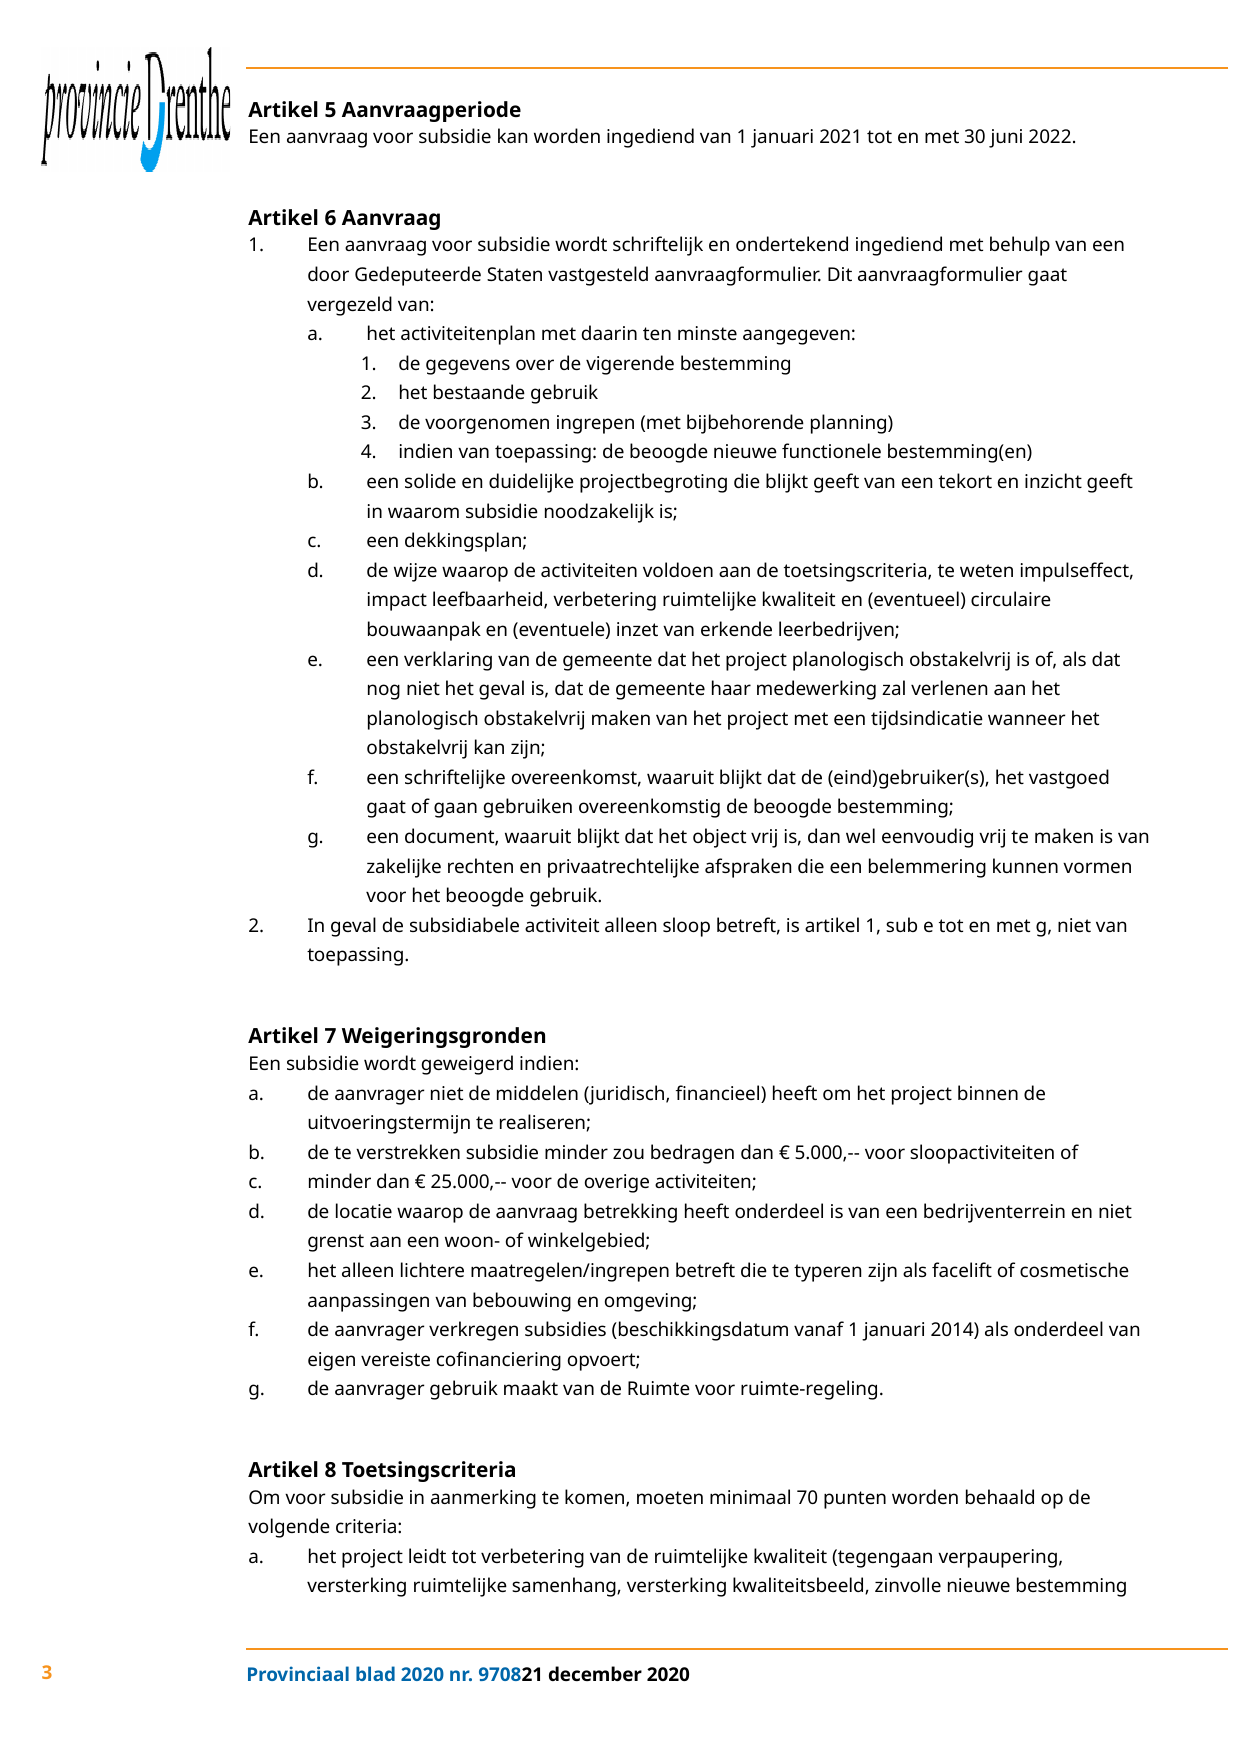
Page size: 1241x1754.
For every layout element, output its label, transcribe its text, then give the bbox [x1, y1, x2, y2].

text Een aanvraag voor subsidie kan worden ingediend van 1 januari 2021 tot en met 30 juni 2022. [248, 123, 1152, 149]
list een schriftelijke overeenkomst, waaruit blijkt dat de (eind)gebruiker(s), het vastgoed gaat of gaan gebruiken overeenkomstig de beoogde bestemming; [307, 764, 1152, 819]
list een verklaring van de gemeente dat het project planologisch obstakelvrij is of, als dat nog niet het geval is, dat de gemeente haar medewerking zal verlenen aan het planologisch obstakelvrij maken van het project met een tijdsindicatie wanneer het obstakelvrij kan zijn; [307, 646, 1152, 760]
picture [41, 47, 231, 172]
text Artikel 7 Weigeringsgronden [248, 1022, 1152, 1050]
list Een aanvraag voor subsidie wordt schriftelijk en ondertekend ingediend met behulp van een door Gedeputeerde Staten vastgesteld aanvraagformulier. Dit aanvraagformulier gaat vergezeld van: [248, 232, 1152, 317]
list In geval de subsidiabele activiteit alleen sloop betreft, is artikel 1, sub e tot en met g, niet van toepassing. [248, 912, 1152, 967]
list het activiteitenplan met daarin ten minste aangegeven: [307, 320, 1152, 346]
list een document, waaruit blijkt dat het object vrij is, dan wel eenvoudig vrij te maken is van zakelijke rechten en privaatrechtelijke afspraken die een belemmering kunnen vormen voor het beoogde gebruik. [307, 823, 1152, 908]
list het project leidt tot verbetering van de ruimtelijke kwaliteit (tegengaan verpaupering, versterking ruimtelijke samenhang, versterking kwaliteitsbeeld, zinvolle nieuwe bestemming [248, 1543, 1152, 1598]
text Artikel 6 Aanvraag [248, 203, 1152, 232]
text Een subsidie wordt geweigerd indien: [248, 1050, 1152, 1076]
list het bestaande gebruik [361, 379, 1152, 405]
list indien van toepassing: de beoogde nieuwe functionele bestemming(en) [361, 439, 1152, 464]
list de voorgenomen ingrepen (met bijbehorende planning) [361, 409, 1152, 435]
list de te verstrekken subsidie minder zou bedragen dan € 5.000,-- voor sloopactiviteiten of [248, 1139, 1152, 1164]
list de locatie waarop de aanvraag betrekking heeft onderdeel is van een bedrijventerrein en niet grenst aan een woon- of winkelgebied; [248, 1198, 1152, 1253]
list de aanvrager verkregen subsidies (beschikkingsdatum vanaf 1 januari 2014) als onderdeel van eigen vereiste cofinanciering opvoert; [248, 1316, 1152, 1372]
list de aanvrager gebruik maakt van de Ruimte voor ruimte-regeling. [248, 1376, 1152, 1401]
list de aanvrager niet de middelen (juridisch, financieel) heeft om het project binnen de uitvoeringstermijn te realiseren; [248, 1080, 1152, 1135]
list een solide en duidelijke projectbegroting die blijkt geeft van een tekort en inzicht geeft in waarom subsidie noodzakelijk is; [307, 468, 1152, 524]
list minder dan € 25.000,-- voor de overige activiteiten; [248, 1168, 1152, 1194]
text Artikel 5 Aanvraagperiode [248, 95, 1152, 123]
list de gegevens over de vigerende bestemming [361, 350, 1152, 376]
list het alleen lichtere maatregelen/ingrepen betreft die te typeren zijn als facelift of cosmetische aanpassingen van bebouwing en omgeving; [248, 1257, 1152, 1312]
list een dekkingsplan; [307, 527, 1152, 553]
text Artikel 8 Toetsingscriteria [248, 1456, 1152, 1484]
list de wijze waarop de activiteiten voldoen aan de toetsingscriteria, te weten impulseffect, impact leefbaarheid, verbetering ruimtelijke kwaliteit en (eventueel) circulaire bouwaanpak en (eventuele) inzet van erkende leerbedrijven; [307, 557, 1152, 642]
text Om voor subsidie in aanmerking te komen, moeten minimaal 70 punten worden behaald op de volgende criteria: [248, 1484, 1152, 1539]
